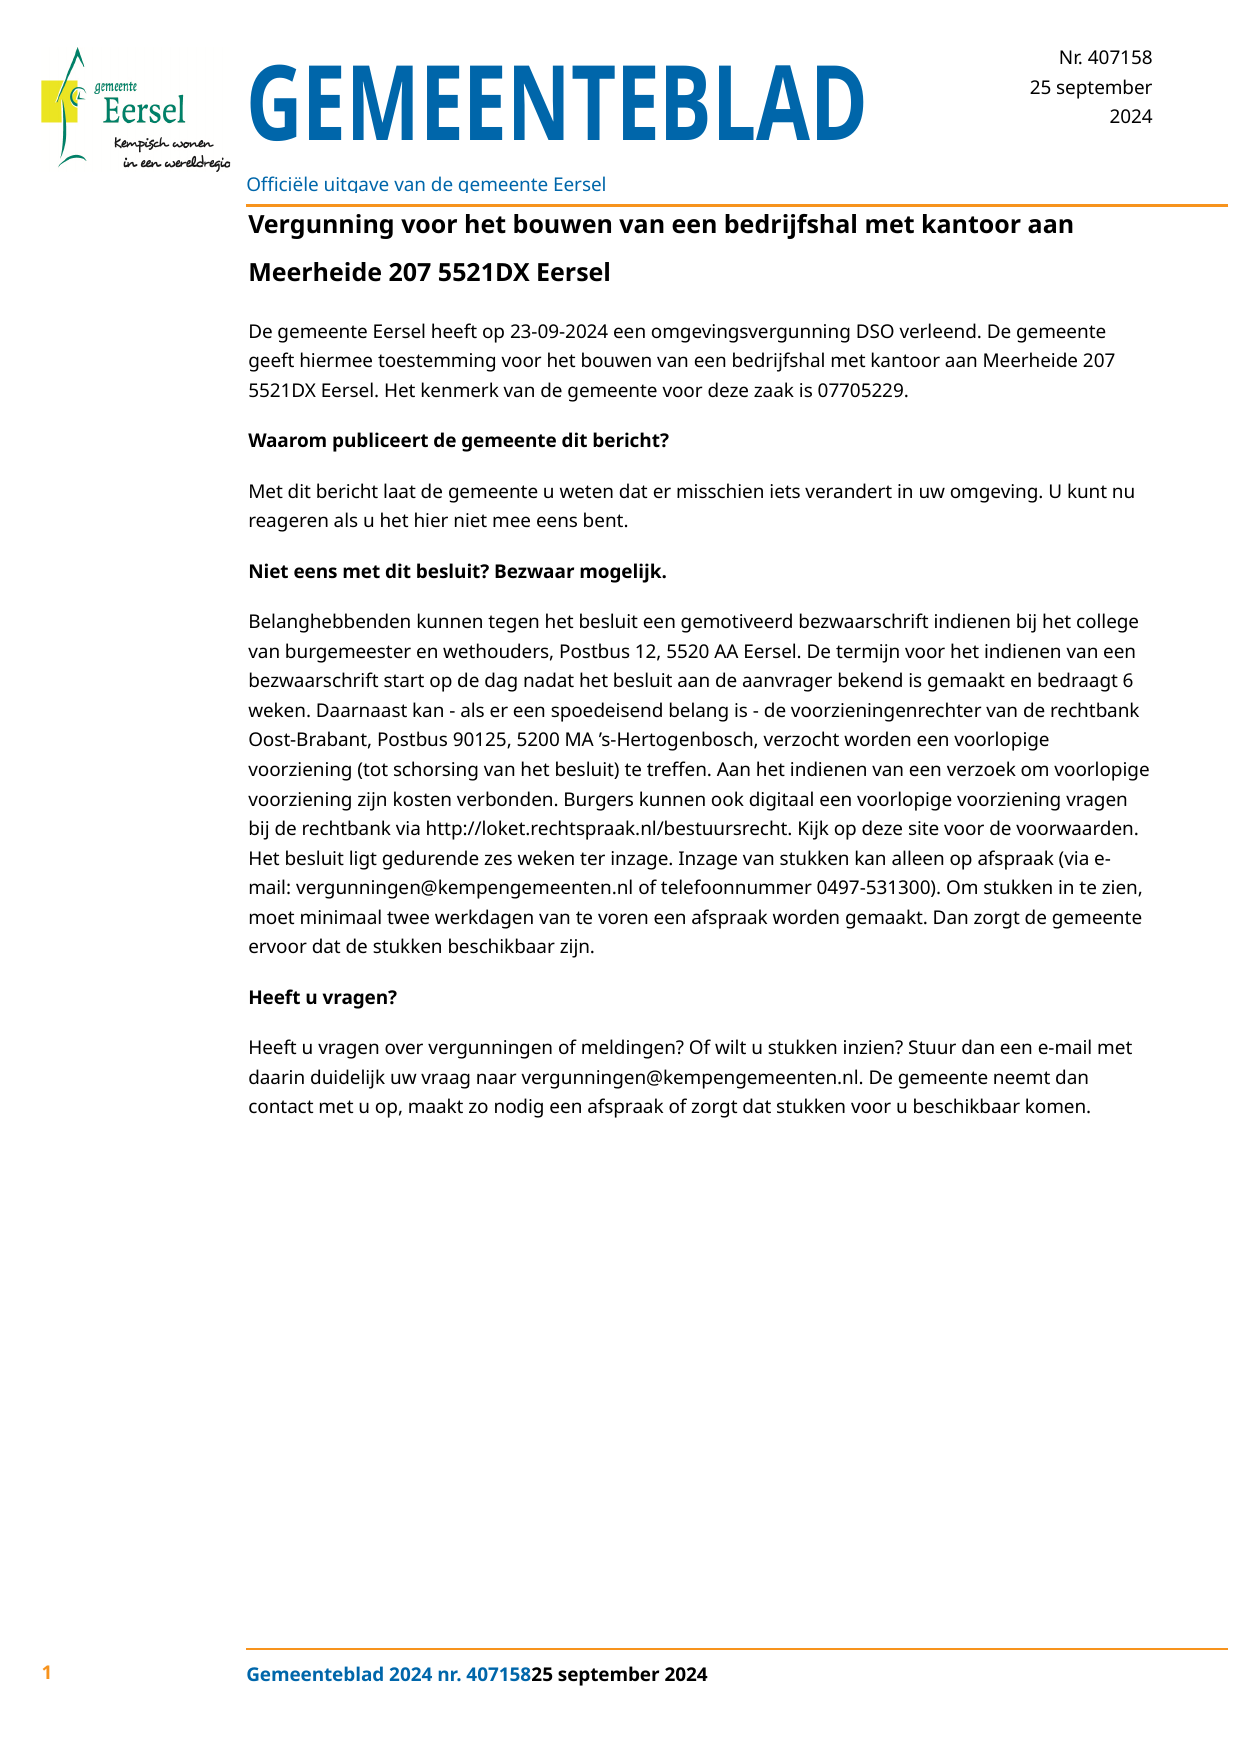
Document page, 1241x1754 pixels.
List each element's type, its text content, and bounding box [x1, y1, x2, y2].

text Met dit bericht laat de gemeente u weten dat er misschien iets verandert in uw omgeving. U kunt nu reageren als u het hier niet mee eens bent. [248, 478, 1152, 533]
text Niet eens met dit besluit? Bezwaar mogelijk. [248, 558, 1152, 584]
text Waarom publiceert de gemeente dit bericht? [248, 427, 1152, 453]
text Heeft u vragen over vergunningen of meldingen? Of wilt u stukken inzien? Stuur dan een e-mail met daarin duidelijk uw vraag naar vergunningen@kempengemeenten.nl. De gemeente neemt dan contact met u op, maakt zo nodig een afspraak of zorgt dat stukken voor u beschikbaar komen. [248, 1034, 1152, 1119]
text Heeft u vragen? [248, 984, 1152, 1010]
text De gemeente Eersel heeft op 23-09-2024 een omgevingsvergunning DSO verleend. De gemeente geeft hiermee toestemming voor het bouwen van een bedrijfshal met kantoor aan Meerheide 207 5521DX Eersel. Het kenmerk van de gemeente voor deze zaak is 07705229. [248, 318, 1152, 403]
picture [41, 47, 231, 172]
text Vergunning voor het bouwen van een bedrijfshal met kantoor aan Meerheide 207 5521DX Eersel [248, 207, 1152, 288]
text Belanghebbenden kunnen tegen het besluit een gemotiveerd bezwaarschrift indienen bij het college van burgemeester en wethouders, Postbus 12, 5520 AA Eersel. De termijn voor het indienen van een bezwaarschrift start op de dag nadat het besluit aan de aanvrager bekend is gemaakt en bedraagt 6 weken. Daarnaast kan - als er een spoedeisend belang is - de voorzieningenrechter van de rechtbank Oost-Brabant, Postbus 90125, 5200 MA ’s-Hertogenbosch, verzocht worden een voorlopige voorziening (tot schorsing van het besluit) te treffen. Aan het indienen van een verzoek om voorlopige voorziening zijn kosten verbonden. Burgers kunnen ook digitaal een voorlopige voorziening vragen bij de rechtbank via http://loket.rechtspraak.nl/bestuursrecht. Kijk op deze site voor de voorwaarden. Het besluit ligt gedurende zes weken ter inzage. Inzage van stukken kan alleen op afspraak (via e-mail: vergunningen@kempengemeenten.nl of telefoonnummer 0497-531300). Om stukken in te zien, moet minimaal twee werkdagen van te voren een afspraak worden gemaakt. Dan zorgt de gemeente ervoor dat de stukken beschikbaar zijn. [248, 608, 1152, 959]
